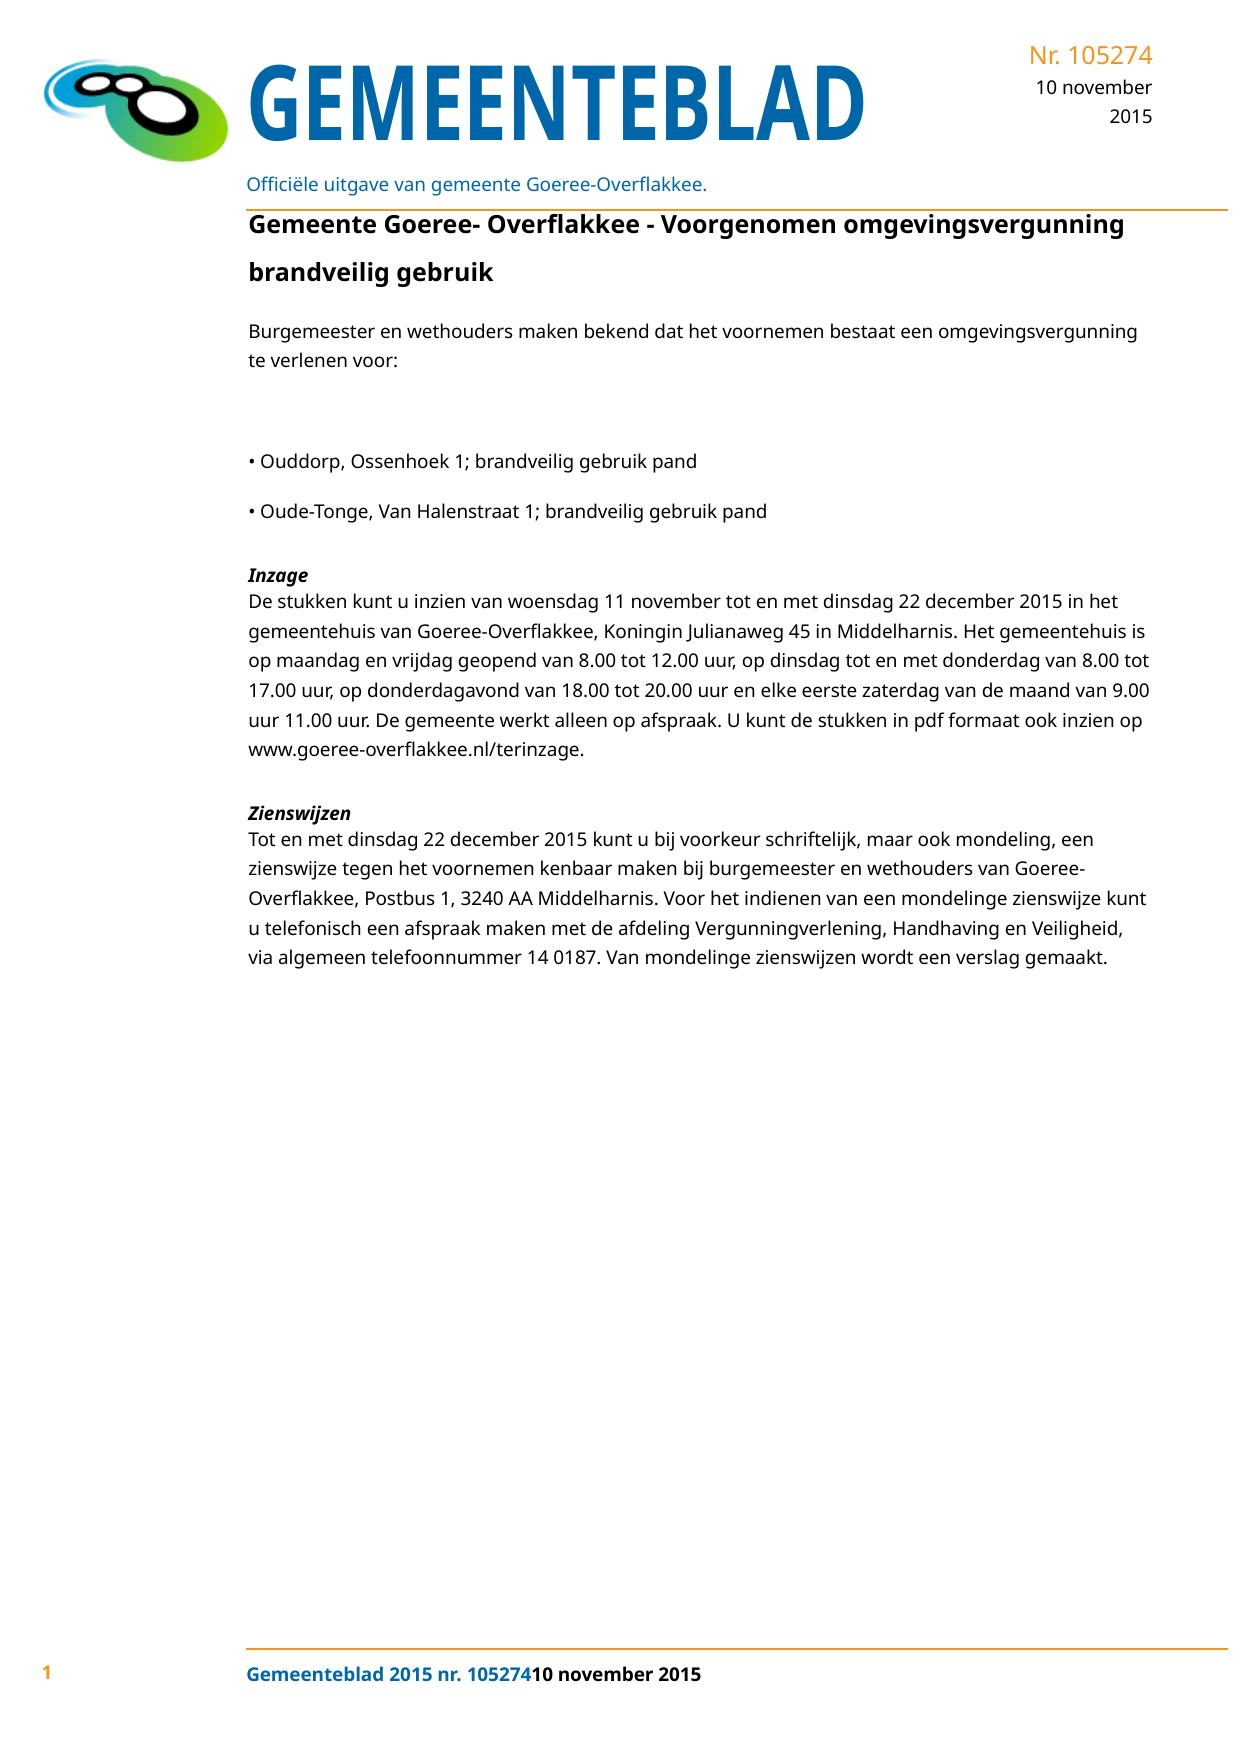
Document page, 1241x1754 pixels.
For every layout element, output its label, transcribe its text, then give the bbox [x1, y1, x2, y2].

text Zienswijzen [248, 800, 1152, 826]
picture [41, 47, 231, 172]
text Inzage [248, 563, 1152, 588]
text Burgemeester en wethouders maken bekend dat het voornemen bestaat een omgevingsvergunning te verlenen voor: [248, 318, 1152, 373]
text Gemeente Goeree- Overflakkee - Voorgenomen omgevingsvergunning brandveilig gebruik [248, 211, 1152, 288]
text • Oude-Tonge, Van Halenstraat 1; brandveilig gebruik pand [248, 499, 1152, 524]
text • Ouddorp, Ossenhoek 1; brandveilig gebruik pand [248, 448, 1152, 474]
text Tot en met dinsdag 22 december 2015 kunt u bij voorkeur schriftelijk, maar ook mondeling, een zienswijze tegen het voornemen kenbaar maken bij burgemeester en wethouders van Goeree-Overflakkee, Postbus 1, 3240 AA Middelharnis. Voor het indienen van een mondelinge zienswijze kunt u telefonisch een afspraak maken met de afdeling Vergunningverlening, Handhaving en Veiligheid, via algemeen telefoonnummer 14 0187. Van mondelinge zienswijzen wordt een verslag gemaakt. [248, 826, 1152, 970]
text De stukken kunt u inzien van woensdag 11 november tot en met dinsdag 22 december 2015 in het gemeentehuis van Goeree-Overflakkee, Koningin Julianaweg 45 in Middelharnis. Het gemeentehuis is op maandag en vrijdag geopend van 8.00 tot 12.00 uur, op dinsdag tot en met donderdag van 8.00 tot 17.00 uur, op donderdagavond van 18.00 tot 20.00 uur en elke eerste zaterdag van de maand van 9.00 uur 11.00 uur. De gemeente werkt alleen op afspraak. U kunt de stukken in pdf formaat ook inzien op www.goeree-overflakkee.nl/terinzage. [248, 588, 1152, 762]
